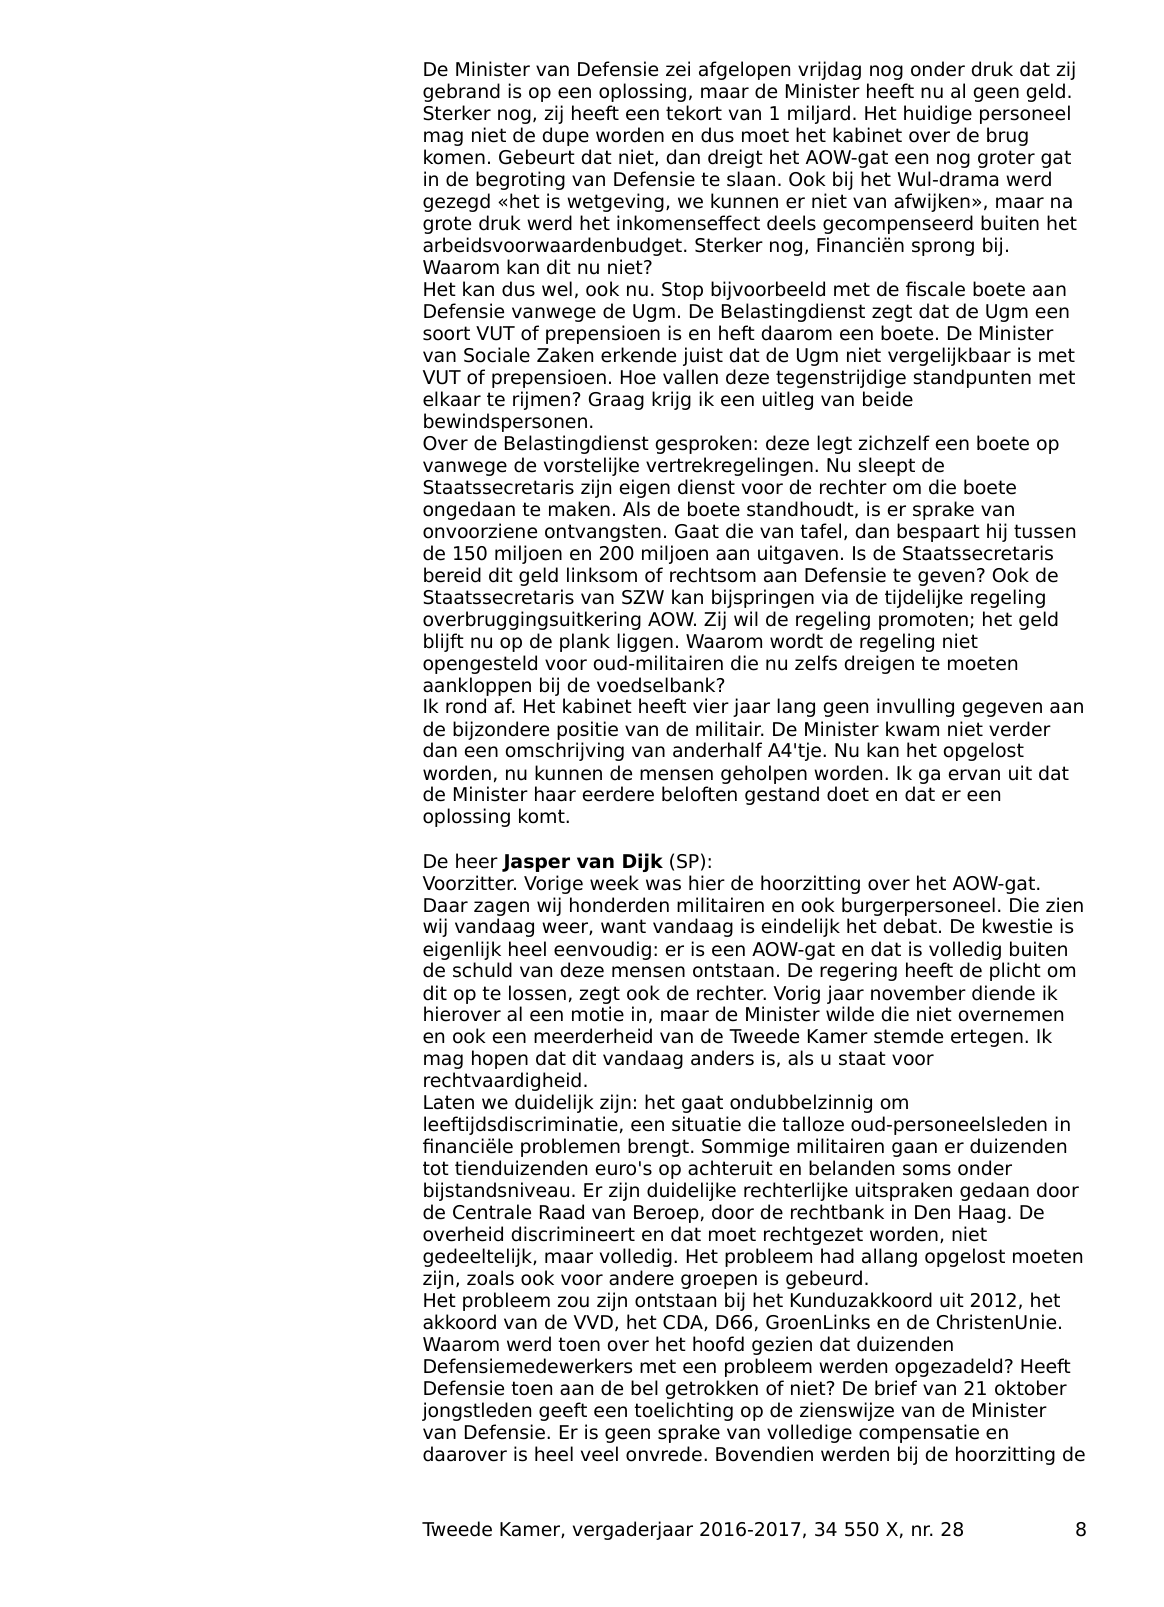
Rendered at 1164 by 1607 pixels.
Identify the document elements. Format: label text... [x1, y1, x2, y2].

text Voorzitter. Vorige week was hier de hoorzitting over het AOW-gat. Daar zagen wij honderden militairen en ook burgerpersoneel. Die zien wij vandaag weer, want vandaag is eindelijk het debat. De kwestie is eigenlijk heel eenvoudig: er is een AOW-gat en dat is volledig buiten de schuld van deze mensen ontstaan. De regering heeft de plicht om dit op te lossen, zegt ook de rechter. Vorig jaar november diende ik hierover al een motie in, maar de Minister wilde die niet overnemen en ook een meerderheid van de Tweede Kamer stemde ertegen. Ik mag hopen dat dit vandaag anders is, als u staat voor rechtvaardigheid. [422, 872, 1087, 1092]
text Het kan dus wel, ook nu. Stop bijvoorbeeld met de fiscale boete aan Defensie vanwege de Ugm. De Belastingdienst zegt dat de Ugm een soort VUT of prepensioen is en heft daarom een boete. De Minister van Sociale Zaken erkende juist dat de Ugm niet vergelijkbaar is met VUT of prepensioen. Hoe vallen deze tegenstrijdige standpunten met elkaar te rijmen? Graag krijg ik een uitleg van beide bewindspersonen. [422, 279, 1087, 433]
text Ik rond af. Het kabinet heeft vier jaar lang geen invulling gegeven aan de bijzondere positie van de militair. De Minister kwam niet verder dan een omschrijving van anderhalf A4'tje. Nu kan het opgelost worden, nu kunnen de mensen geholpen worden. Ik ga ervan uit dat de Minister haar eerdere beloften gestand doet en dat er een oplossing komt. [422, 696, 1087, 828]
text De Minister van Defensie zei afgelopen vrijdag nog onder druk dat zij gebrand is op een oplossing, maar de Minister heeft nu al geen geld. Sterker nog, zij heeft een tekort van 1 miljard. Het huidige personeel mag niet de dupe worden en dus moet het kabinet over de brug komen. Gebeurt dat niet, dan dreigt het AOW-gat een nog groter gat in de begroting van Defensie te slaan. Ook bij het Wul-drama werd gezegd «het is wetgeving, we kunnen er niet van afwijken», maar na grote druk werd het inkomenseffect deels gecompenseerd buiten het arbeidsvoorwaardenbudget. Sterker nog, Financiën sprong bij. Waarom kan dit nu niet? [422, 59, 1087, 279]
text Over de Belastingdienst gesproken: deze legt zichzelf een boete op vanwege de vorstelijke vertrekregelingen. Nu sleept de Staatssecretaris zijn eigen dienst voor de rechter om die boete ongedaan te maken. Als de boete standhoudt, is er sprake van onvoorziene ontvangsten. Gaat die van tafel, dan bespaart hij tussen de 150 miljoen en 200 miljoen aan uitgaven. Is de Staatssecretaris bereid dit geld linksom of rechtsom aan Defensie te geven? Ook de Staatssecretaris van SZW kan bijspringen via de tijdelijke regeling overbruggingsuitkering AOW. Zij wil de regeling promoten; het geld blijft nu op de plank liggen. Waarom wordt de regeling niet opengesteld voor oud-militairen die nu zelfs dreigen te moeten aankloppen bij de voedselbank? [422, 433, 1087, 696]
text Het probleem zou zijn ontstaan bij het Kunduzakkoord uit 2012, het akkoord van de VVD, het CDA, D66, GroenLinks en de ChristenUnie. Waarom werd toen over het hoofd gezien dat duizenden Defensiemedewerkers met een probleem werden opgezadeld? Heeft Defensie toen aan de bel getrokken of niet? De brief van 21 oktober jongstleden geeft een toelichting op de zienswijze van de Minister van Defensie. Er is geen sprake van volledige compensatie en daarover is heel veel onvrede. Bovendien werden bij de hoorzitting de [422, 1290, 1087, 1466]
text De heer Jasper van Dijk (SP): [422, 851, 1087, 872]
text Laten we duidelijk zijn: het gaat ondubbelzinnig om leeftijdsdiscriminatie, een situatie die talloze oud-personeelsleden in financiële problemen brengt. Sommige militairen gaan er duizenden tot tienduizenden euro's op achteruit en belanden soms onder bijstandsniveau. Er zijn duidelijke rechterlijke uitspraken gedaan door de Centrale Raad van Beroep, door de rechtbank in Den Haag. De overheid discrimineert en dat moet rechtgezet worden, niet gedeeltelijk, maar volledig. Het probleem had allang opgelost moeten zijn, zoals ook voor andere groepen is gebeurd. [422, 1092, 1087, 1290]
